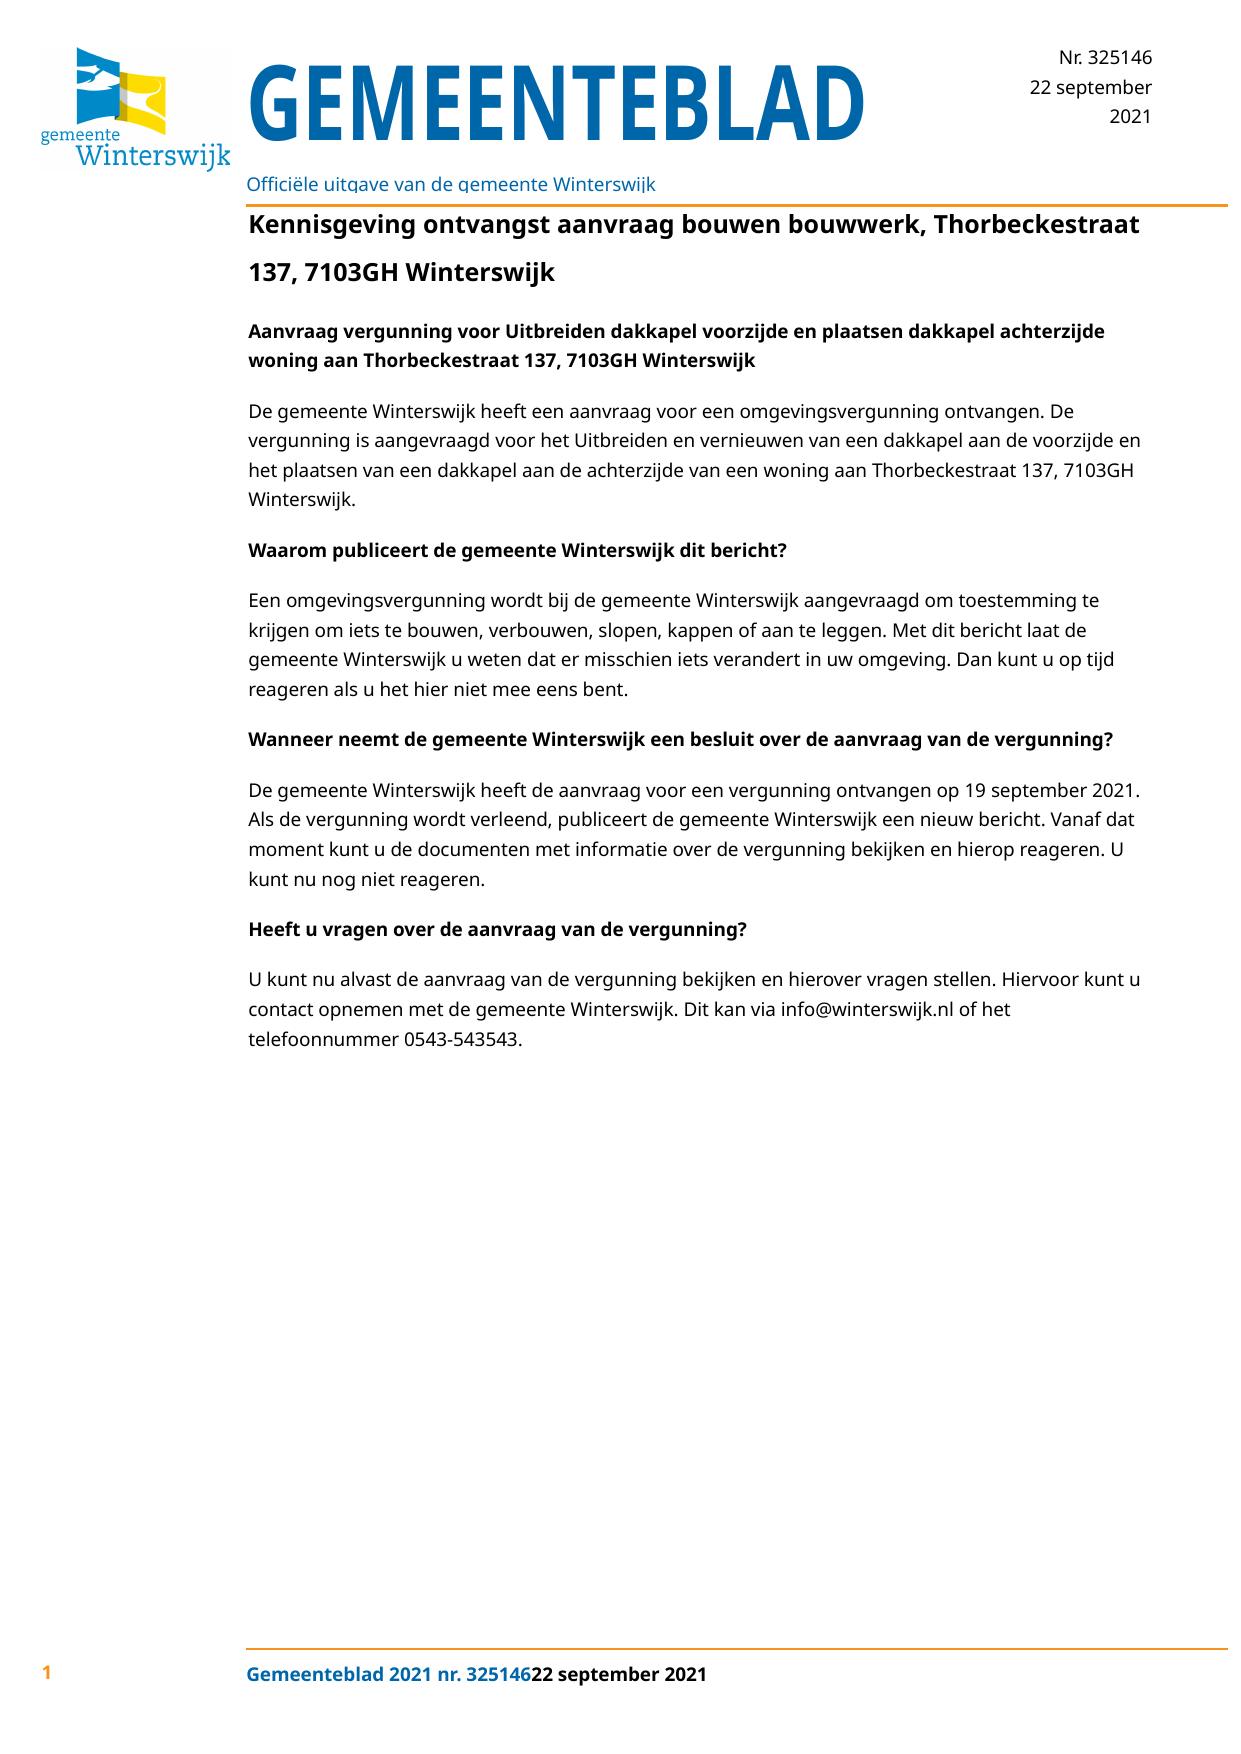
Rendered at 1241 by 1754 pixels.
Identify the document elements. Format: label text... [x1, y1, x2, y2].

text Wanneer neemt de gemeente Winterswijk een besluit over de aanvraag van de vergunning? [248, 727, 1152, 752]
text De gemeente Winterswijk heeft de aanvraag voor een vergunning ontvangen op 19 september 2021. Als de vergunning wordt verleend, publiceert de gemeente Winterswijk een nieuw bericht. Vanaf dat moment kunt u de documenten met informatie over de vergunning bekijken en hierop reageren. U kunt nu nog niet reageren. [248, 777, 1152, 892]
text Kennisgeving ontvangst aanvraag bouwen bouwwerk, Thorbeckestraat 137, 7103GH Winterswijk [248, 207, 1152, 288]
text Heeft u vragen over de aanvraag van de vergunning? [248, 916, 1152, 942]
picture [41, 47, 231, 172]
text Waarom publiceert de gemeente Winterswijk dit bericht? [248, 537, 1152, 563]
text De gemeente Winterswijk heeft een aanvraag voor een omgevingsvergunning ontvangen. De vergunning is aangevraagd voor het Uitbreiden en vernieuwen van een dakkapel aan de voorzijde en het plaatsen van een dakkapel aan de achterzijde van een woning aan Thorbeckestraat 137, 7103GH Winterswijk. [248, 398, 1152, 512]
text Een omgevingsvergunning wordt bij de gemeente Winterswijk aangevraagd om toestemming te krijgen om iets te bouwen, verbouwen, slopen, kappen of aan te leggen. Met dit bericht laat de gemeente Winterswijk u weten dat er misschien iets verandert in uw omgeving. Dan kunt u op tijd reageren als u het hier niet mee eens bent. [248, 587, 1152, 702]
picture [225, 153, 231, 162]
text Aanvraag vergunning voor Uitbreiden dakkapel voorzijde en plaatsen dakkapel achterzijde woning aan Thorbeckestraat 137, 7103GH Winterswijk [248, 318, 1152, 373]
text U kunt nu alvast de aanvraag van de vergunning bekijken en hierover vragen stellen. Hiervoor kunt u contact opnemen met de gemeente Winterswijk. Dit kan via info@winterswijk.nl of het telefoonnummer 0543-543543. [248, 967, 1152, 1052]
